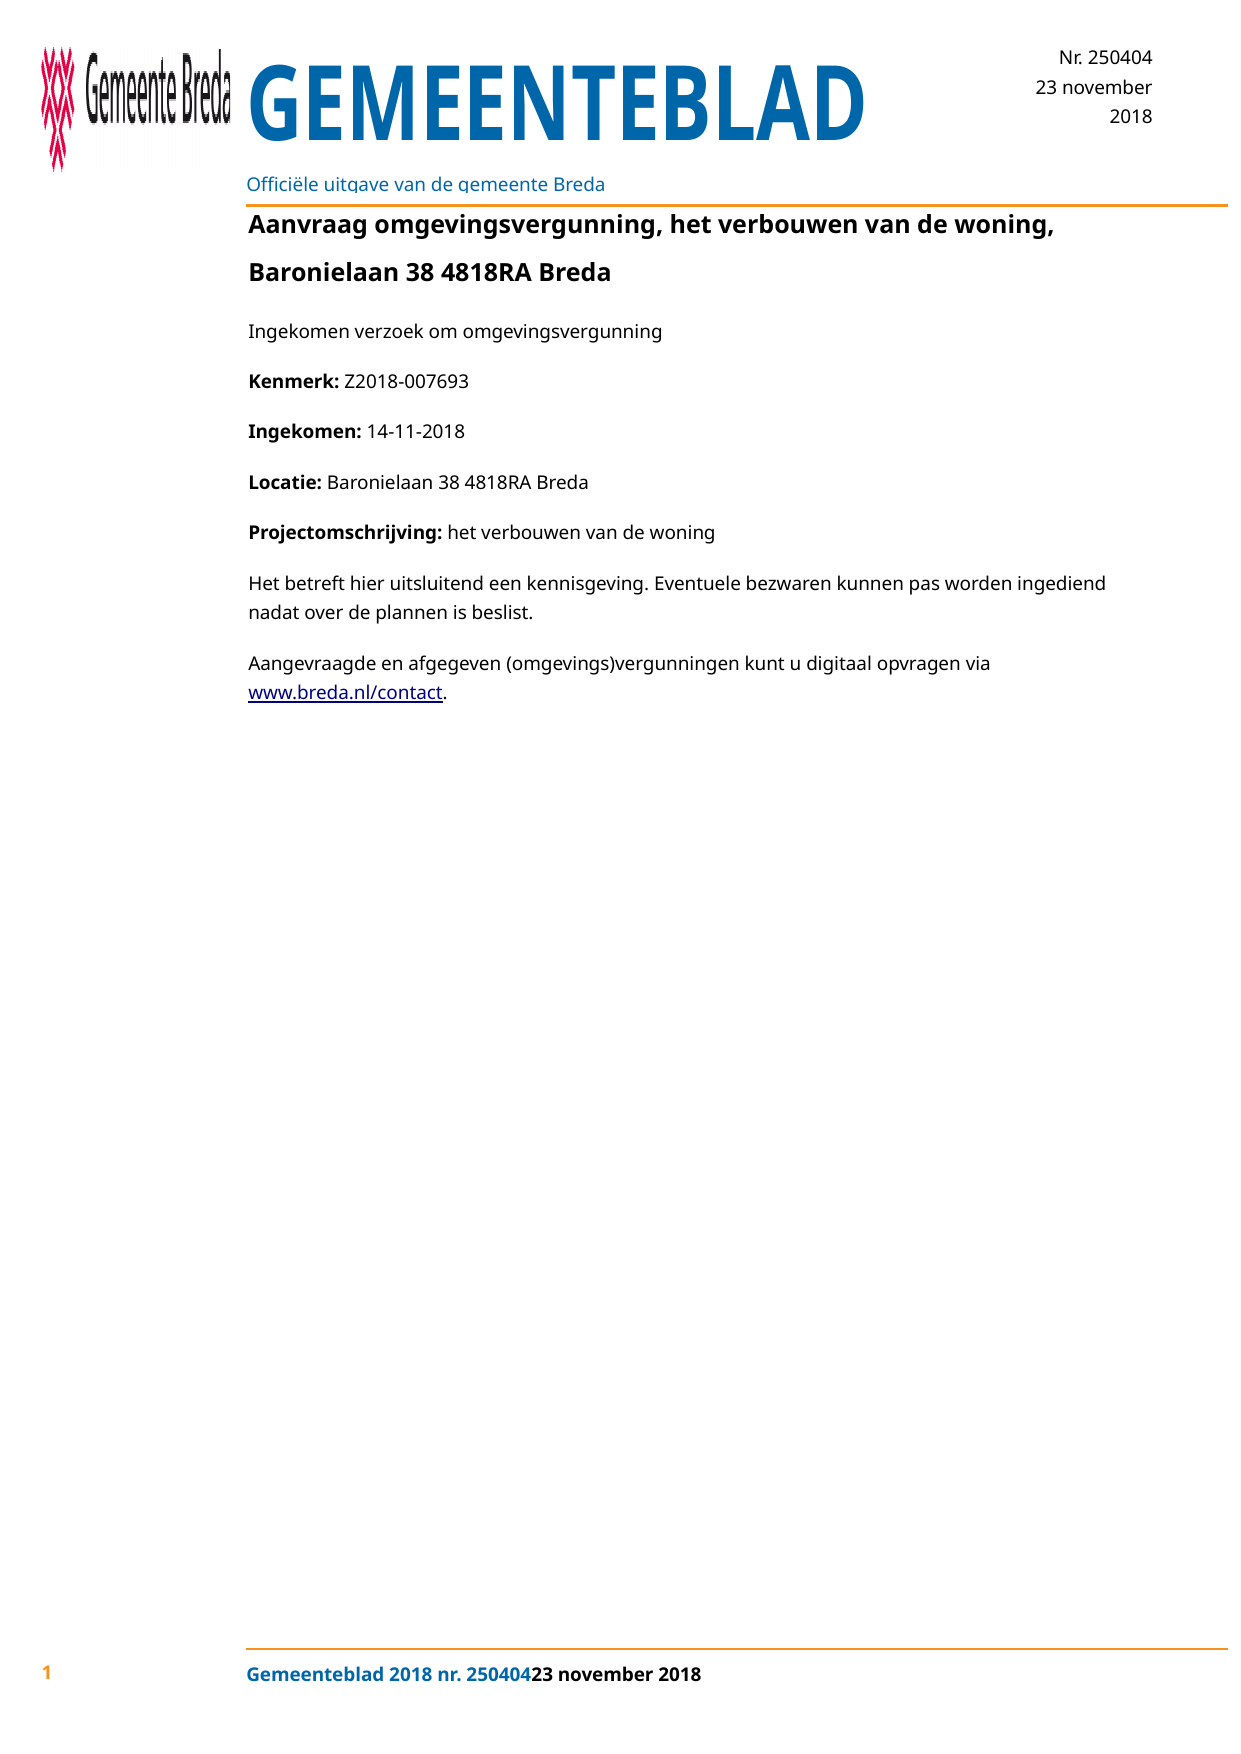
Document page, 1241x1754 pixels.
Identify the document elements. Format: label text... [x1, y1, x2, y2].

text Kenmerk: Z2018-007693 [248, 368, 1152, 394]
text Ingekomen verzoek om omgevingsvergunning [248, 318, 1152, 344]
text Ingekomen: 14-11-2018 [248, 419, 1152, 444]
text Het betreft hier uitsluitend een kennisgeving. Eventuele bezwaren kunnen pas worden ingediend nadat over de plannen is beslist. [248, 570, 1152, 625]
text Aangevraagde en afgegeven (omgevings)vergunningen kunt u digitaal opvragen via www.breda.nl/contact. [248, 650, 1152, 705]
text Aanvraag omgevingsvergunning, het verbouwen van de woning, Baronielaan 38 4818RA Breda [248, 207, 1152, 288]
text Locatie: Baronielaan 38 4818RA Breda [248, 469, 1152, 495]
picture [41, 47, 231, 172]
text Projectomschrijving: het verbouwen van de woning [248, 519, 1152, 545]
